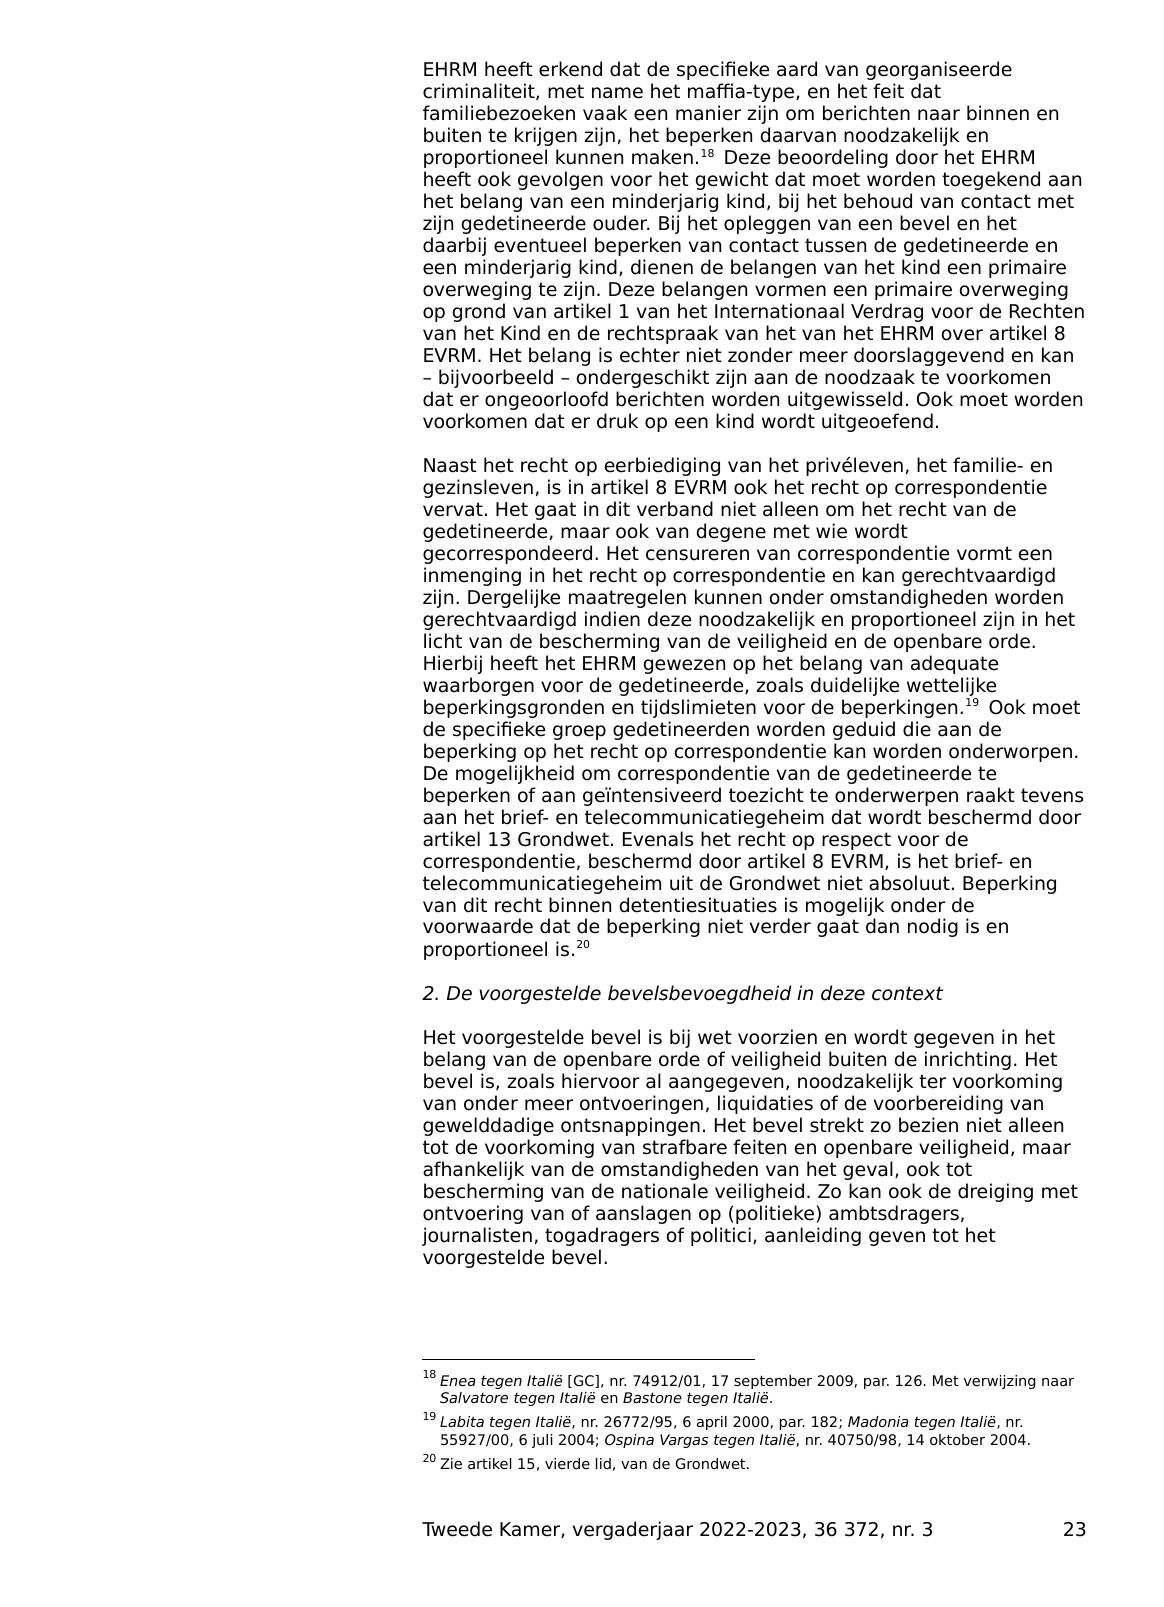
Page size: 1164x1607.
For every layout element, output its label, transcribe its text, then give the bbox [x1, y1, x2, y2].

text Enea tegen Italië [GC], nr. 74912/01, 17 september 2009, par. 126. Met verwijzing naar Salvatore tegen Italië en Bastone tegen Italië. [422, 1368, 1087, 1407]
text Zie artikel 15, vierde lid, van de Grondwet. [422, 1452, 1087, 1474]
text Het voorgestelde bevel is bij wet voorzien en wordt gegeven in het belang van de openbare orde of veiligheid buiten de inrichting. Het bevel is, zoals hiervoor al aangegeven, noodzakelijk ter voorkoming van onder meer ontvoeringen, liquidaties of de voorbereiding van gewelddadige ontsnappingen. Het bevel strekt zo bezien niet alleen tot de voorkoming van strafbare feiten en openbare veiligheid, maar afhankelijk van de omstandigheden van het geval, ook tot bescherming van de nationale veiligheid. Zo kan ook de dreiging met ontvoering van of aanslagen op (politieke) ambtsdragers, journalisten, togadragers of politici, aanleiding geven tot het voorgestelde bevel. [422, 1027, 1087, 1268]
subtitle 2. De voorgestelde bevelsbevoegdheid in deze context [422, 983, 1087, 1004]
text EHRM heeft erkend dat de specifieke aard van georganiseerde criminaliteit, met name het maffia-type, en het feit dat familiebezoeken vaak een manier zijn om berichten naar binnen en buiten te krijgen zijn, het beperken daarvan noodzakelijk en proportioneel kunnen maken. Deze beoordeling door het EHRM heeft ook gevolgen voor het gewicht dat moet worden toegekend aan het belang van een minderjarig kind, bij het behoud van contact met zijn gedetineerde ouder. Bij het opleggen van een bevel en het daarbij eventueel beperken van contact tussen de gedetineerde en een minderjarig kind, dienen de belangen van het kind een primaire overweging te zijn. Deze belangen vormen een primaire overweging op grond van artikel 1 van het Internationaal Verdrag voor de Rechten van het Kind en de rechtspraak van het van het EHRM over artikel 8 EVRM. Het belang is echter niet zonder meer doorslaggevend en kan – bijvoorbeeld – ondergeschikt zijn aan de noodzaak te voorkomen dat er ongeoorloofd berichten worden uitgewisseld. Ook moet worden voorkomen dat er druk op een kind wordt uitgeoefend. [422, 59, 1087, 433]
text Labita tegen Italië, nr. 26772/95, 6 april 2000, par. 182; Madonia tegen Italië, nr. 55927/00, 6 juli 2004; Ospina Vargas tegen Italië, nr. 40750/98, 14 oktober 2004. [422, 1410, 1087, 1449]
text Naast het recht op eerbiediging van het privéleven, het familie- en gezinsleven, is in artikel 8 EVRM ook het recht op correspondentie vervat. Het gaat in dit verband niet alleen om het recht van de gedetineerde, maar ook van degene met wie wordt gecorrespondeerd. Het censureren van correspondentie vormt een inmenging in het recht op correspondentie en kan gerechtvaardigd zijn. Dergelijke maatregelen kunnen onder omstandigheden worden gerechtvaardigd indien deze noodzakelijk en proportioneel zijn in het licht van de bescherming van de veiligheid en de openbare orde. Hierbij heeft het EHRM gewezen op het belang van adequate waarborgen voor de gedetineerde, zoals duidelijke wettelijke beperkingsgronden en tijdslimieten voor de beperkingen. Ook moet de specifieke groep gedetineerden worden geduid die aan de beperking op het recht op correspondentie kan worden onderworpen. De mogelijkheid om correspondentie van de gedetineerde te beperken of aan geïntensiveerd toezicht te onderwerpen raakt tevens aan het brief- en telecommunicatiegeheim dat wordt beschermd door artikel 13 Grondwet. Evenals het recht op respect voor de correspondentie, beschermd door artikel 8 EVRM, is het brief- en telecommunicatiegeheim uit de Grondwet niet absoluut. Beperking van dit recht binnen detentiesituaties is mogelijk onder de voorwaarde dat de beperking niet verder gaat dan nodig is en proportioneel is. [422, 455, 1087, 960]
